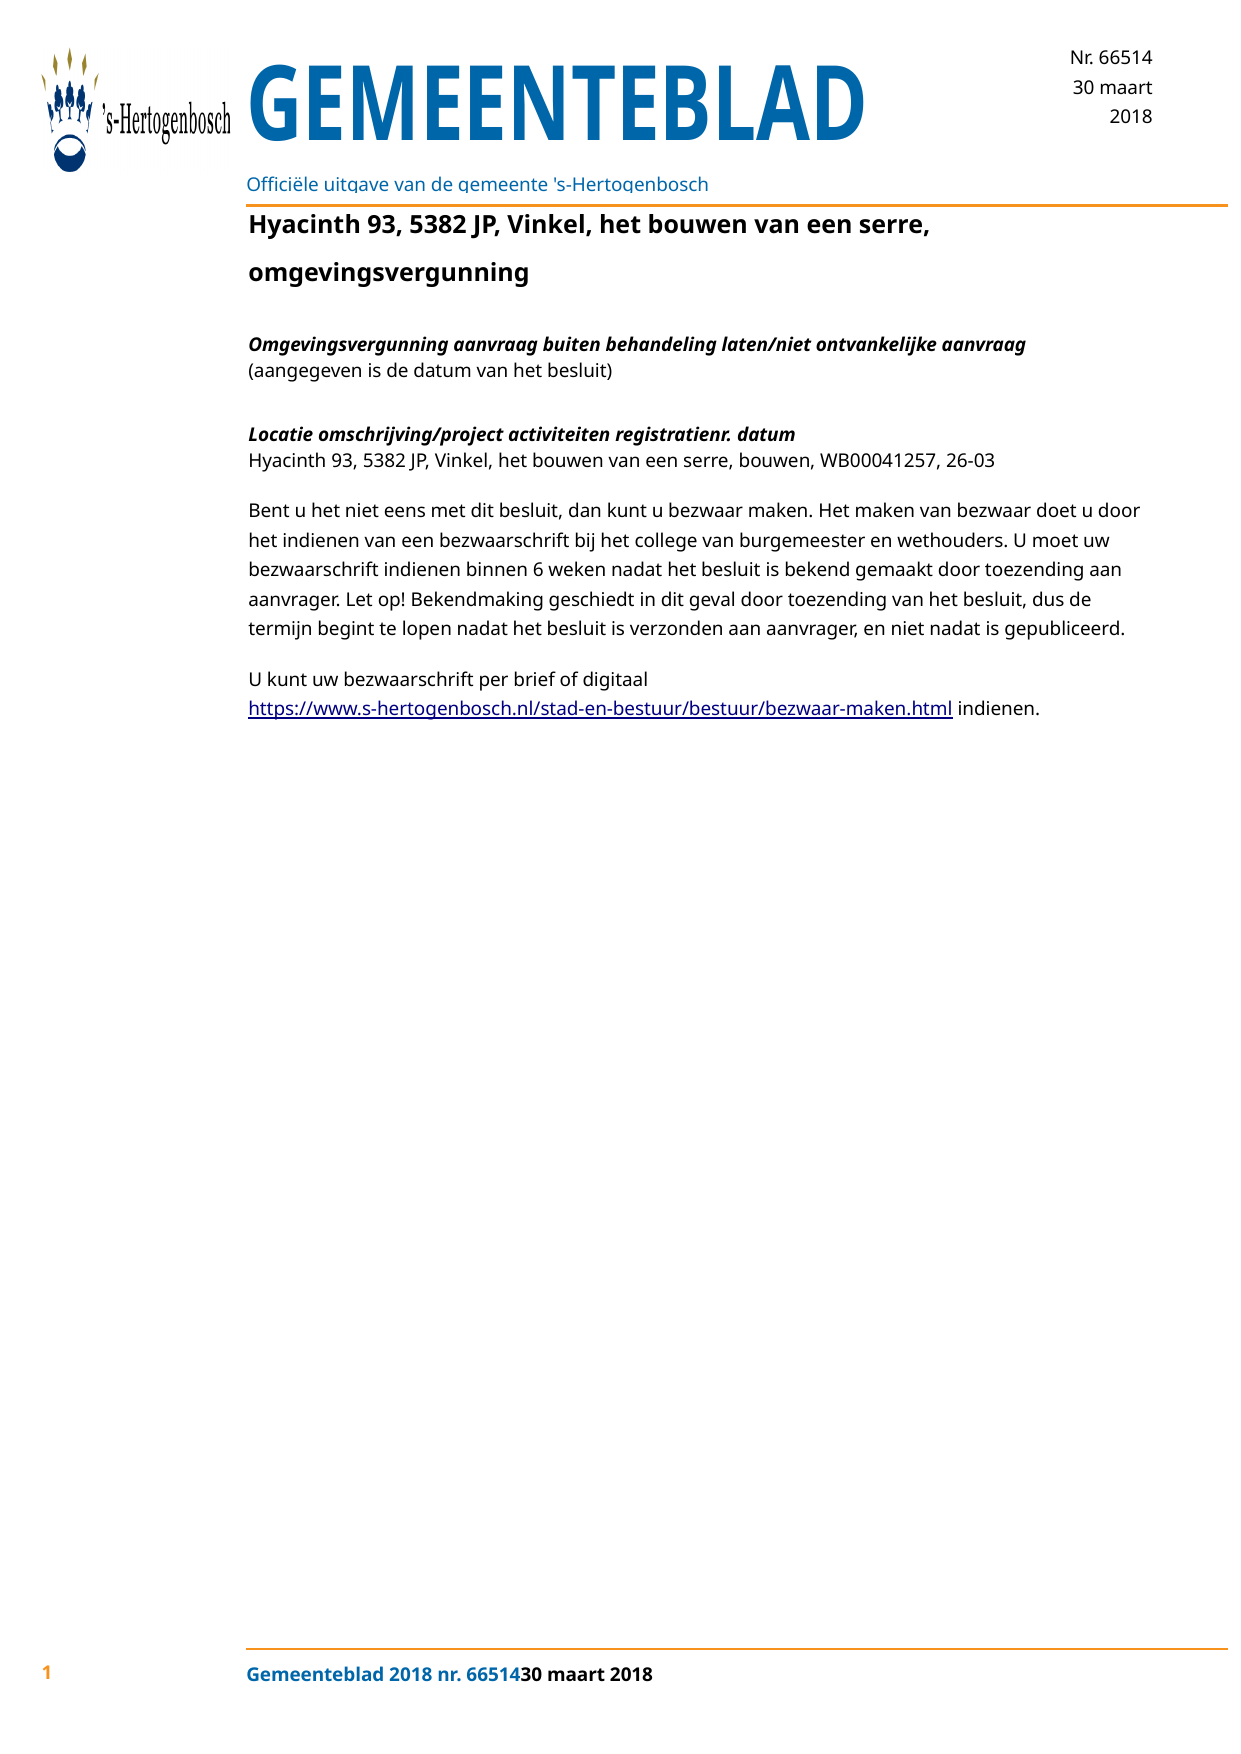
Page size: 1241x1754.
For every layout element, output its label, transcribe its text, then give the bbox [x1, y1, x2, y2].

text Hyacinth 93, 5382 JP, Vinkel, het bouwen van een serre, omgevingsvergunning [248, 207, 1152, 288]
text Locatie omschrijving/project activiteiten registratienr. datum [248, 421, 1152, 447]
text U kunt uw bezwaarschrift per brief of digitaal https://www.s-hertogenbosch.nl/stad-en-bestuur/bestuur/bezwaar-maken.html indienen. [248, 666, 1152, 721]
text Bent u het niet eens met dit besluit, dan kunt u bezwaar maken. Het maken van bezwaar doet u door het indienen van een bezwaarschrift bij het college van burgemeester en wethouders. U moet uw bezwaarschrift indienen binnen 6 weken nadat het besluit is bekend gemaakt door toezending aan aanvrager. Let op! Bekendmaking geschiedt in dit geval door toezending van het besluit, dus de termijn begint te lopen nadat het besluit is verzonden aan aanvrager, en niet nadat is gepubliceerd. [248, 497, 1152, 641]
text (aangegeven is de datum van het besluit) [248, 357, 1152, 383]
text Omgevingsvergunning aanvraag buiten behandeling laten/niet ontvankelijke aanvraag [248, 331, 1152, 357]
picture [41, 47, 231, 172]
text Hyacinth 93, 5382 JP, Vinkel, het bouwen van een serre, bouwen, WB00041257, 26-03 [248, 447, 1152, 473]
